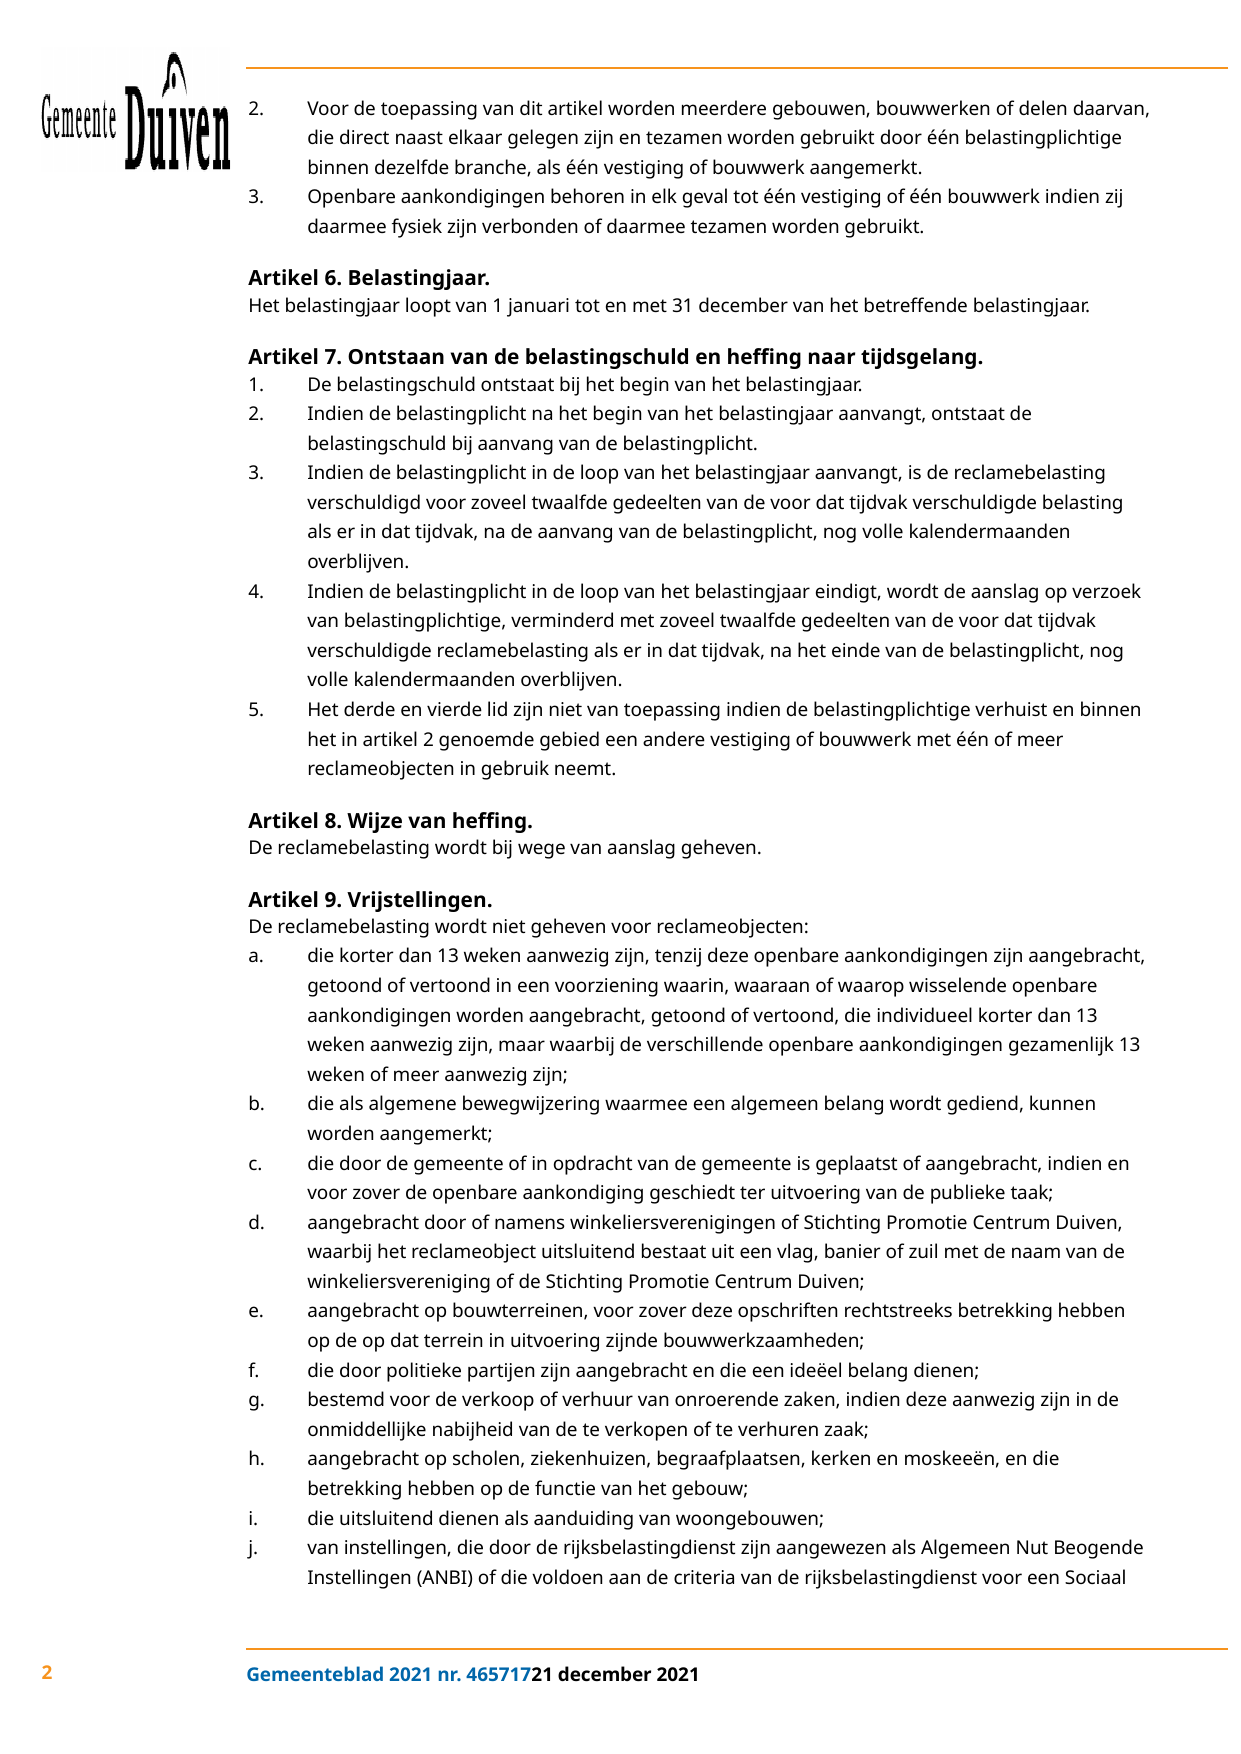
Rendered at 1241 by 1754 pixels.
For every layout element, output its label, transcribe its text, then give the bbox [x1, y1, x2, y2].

list die korter dan 13 weken aanwezig zijn, tenzij deze openbare aankondigingen zijn aangebracht, getoond of vertoond in een voorziening waarin, waaraan of waarop wisselende openbare aankondigingen worden aangebracht, getoond of vertoond, die individueel korter dan 13 weken aanwezig zijn, maar waarbij de verschillende openbare aankondigingen gezamenlijk 13 weken of meer aanwezig zijn; [248, 943, 1152, 1087]
list van instellingen, die door de rijksbelastingdienst zijn aangewezen als Algemeen Nut Beogende Instellingen (ANBI) of die voldoen aan de criteria van de rijksbelastingdienst voor een Sociaal [248, 1534, 1152, 1590]
list aangebracht op bouwterreinen, voor zover deze opschriften rechtstreeks betrekking hebben op de op dat terrein in uitvoering zijnde bouwwerkzaamheden; [248, 1298, 1152, 1353]
text Artikel 7. Ontstaan van de belastingschuld en heffing naar tijdsgelang. [248, 342, 1152, 371]
list Voor de toepassing van dit artikel worden meerdere gebouwen, bouwwerken of delen daarvan, die direct naast elkaar gelegen zijn en tezamen worden gebruikt door één belastingplichtige binnen dezelfde branche, als één vestiging of bouwwerk aangemerkt. [248, 95, 1152, 180]
list Openbare aankondigingen behoren in elk geval tot één vestiging of één bouwwerk indien zij daarmee fysiek zijn verbonden of daarmee tezamen worden gebruikt. [248, 183, 1152, 239]
list aangebracht op scholen, ziekenhuizen, begraafplaatsen, kerken en moskeeën, en die betrekking hebben op de functie van het gebouw; [248, 1446, 1152, 1501]
text Het belastingjaar loopt van 1 januari tot en met 31 december van het betreffende belastingjaar. [248, 292, 1152, 318]
text Artikel 6. Belastingjaar. [248, 263, 1152, 292]
list Indien de belastingplicht na het begin van het belastingjaar aanvangt, ontstaat de belastingschuld bij aanvang van de belastingplicht. [248, 400, 1152, 456]
list bestemd voor de verkoop of verhuur van onroerende zaken, indien deze aanwezig zijn in de onmiddellijke nabijheid van de te verkopen of te verhuren zaak; [248, 1386, 1152, 1442]
text De reclamebelasting wordt bij wege van aanslag geheven. [248, 834, 1152, 860]
text Artikel 8. Wijze van heffing. [248, 806, 1152, 834]
list die als algemene bewegwijzering waarmee een algemeen belang wordt gediend, kunnen worden aangemerkt; [248, 1091, 1152, 1146]
list De belastingschuld ontstaat bij het begin van het belastingjaar. [248, 371, 1152, 397]
list die door politieke partijen zijn aangebracht en die een ideëel belang dienen; [248, 1357, 1152, 1383]
text De reclamebelasting wordt niet geheven voor reclameobjecten: [248, 913, 1152, 939]
list die door de gemeente of in opdracht van de gemeente is geplaatst of aangebracht, indien en voor zover de openbare aankondiging geschiedt ter uitvoering van de publieke taak; [248, 1150, 1152, 1205]
text Artikel 9. Vrijstellingen. [248, 885, 1152, 913]
list die uitsluitend dienen als aanduiding van woongebouwen; [248, 1505, 1152, 1531]
list Het derde en vierde lid zijn niet van toepassing indien de belastingplichtige verhuist en binnen het in artikel 2 genoemde gebied een andere vestiging of bouwwerk met één of meer reclameobjecten in gebruik neemt. [248, 696, 1152, 781]
list Indien de belastingplicht in de loop van het belastingjaar aanvangt, is de reclamebelasting verschuldigd voor zoveel twaalfde gedeelten van de voor dat tijdvak verschuldigde belasting als er in dat tijdvak, na de aanvang van de belastingplicht, nog volle kalendermaanden overblijven. [248, 459, 1152, 574]
list Indien de belastingplicht in de loop van het belastingjaar eindigt, wordt de aanslag op verzoek van belastingplichtige, verminderd met zoveel twaalfde gedeelten van de voor dat tijdvak verschuldigde reclamebelasting als er in dat tijdvak, na het einde van de belastingplicht, nog volle kalendermaanden overblijven. [248, 578, 1152, 692]
picture [41, 47, 231, 172]
list aangebracht door of namens winkeliersverenigingen of Stichting Promotie Centrum Duiven, waarbij het reclameobject uitsluitend bestaat uit een vlag, banier of zuil met de naam van de winkeliersvereniging of de Stichting Promotie Centrum Duiven; [248, 1209, 1152, 1294]
